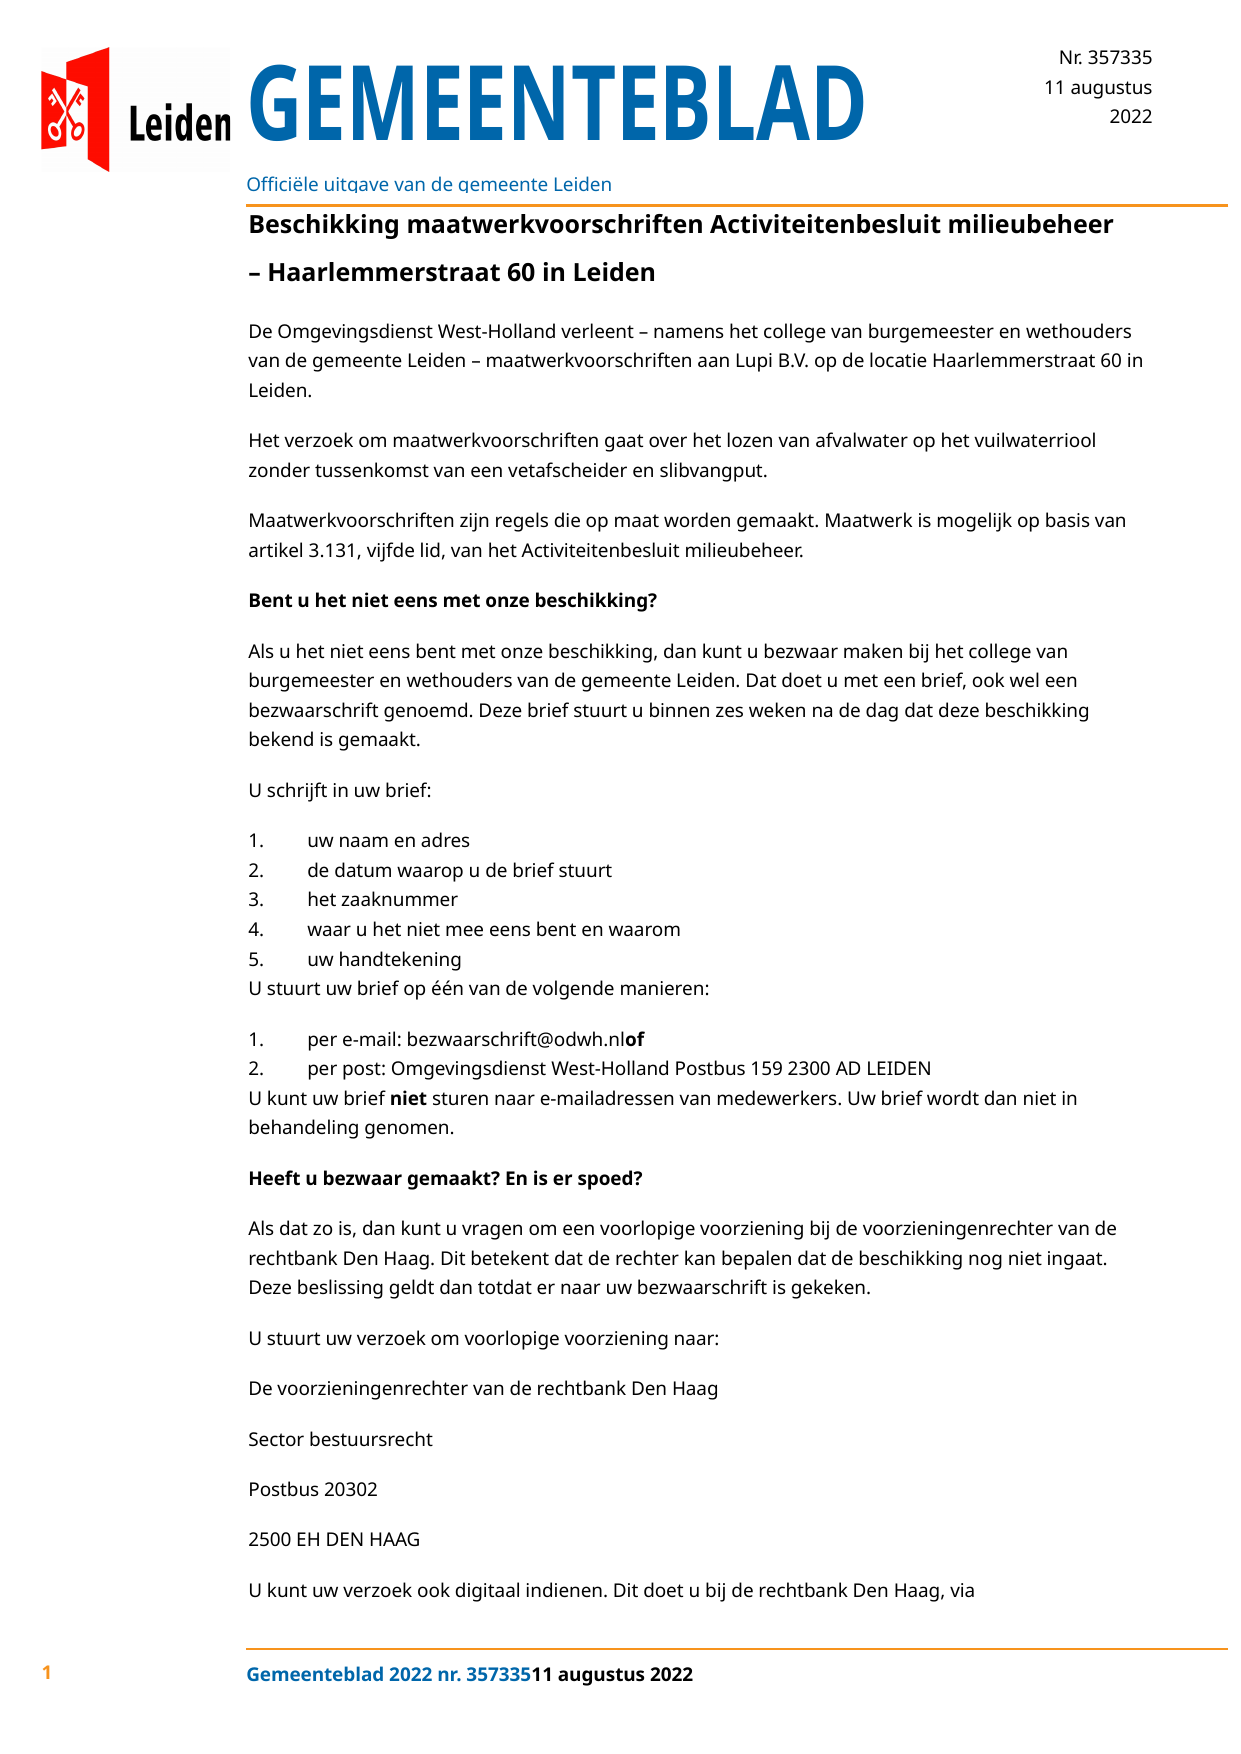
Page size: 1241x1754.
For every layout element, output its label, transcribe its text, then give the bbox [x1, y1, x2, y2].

text De voorzieningenrechter van de rechtbank Den Haag [248, 1375, 1152, 1401]
list waar u het niet mee eens bent en waarom [248, 916, 1152, 942]
text Als dat zo is, dan kunt u vragen om een voorlopige voorziening bij de voorzieningenrechter van de rechtbank Den Haag. Dit betekent dat de rechter kan bepalen dat de beschikking nog niet ingaat. Deze beslissing geldt dan totdat er naar uw bezwaarschrift is gekeken. [248, 1215, 1152, 1300]
text De Omgevingsdienst West-Holland verleent – namens het college van burgemeester en wethouders van de gemeente Leiden – maatwerkvoorschriften aan Lupi B.V. op de locatie Haarlemmerstraat 60 in Leiden. [248, 318, 1152, 403]
text Beschikking maatwerkvoorschriften Activiteitenbesluit milieubeheer – Haarlemmerstraat 60 in Leiden [248, 207, 1152, 288]
text Als u het niet eens bent met onze beschikking, dan kunt u bezwaar maken bij het college van burgemeester en wethouders van de gemeente Leiden. Dat doet u met een brief, ook wel een bezwaarschrift genoemd. Deze brief stuurt u binnen zes weken na de dag dat deze beschikking bekend is gemaakt. [248, 638, 1152, 752]
text U stuurt uw brief op één van de volgende manieren: [248, 975, 1152, 1001]
text U kunt uw brief niet sturen naar e-mailadressen van medewerkers. Uw brief wordt dan niet in behandeling genomen. [248, 1085, 1152, 1140]
text Het verzoek om maatwerkvoorschriften gaat over het lozen van afvalwater op het vuilwaterriool zonder tussenkomst van een vetafscheider en slibvangput. [248, 427, 1152, 483]
text 2500 EH DEN HAAG [248, 1527, 1152, 1552]
text U kunt uw verzoek ook digitaal indienen. Dit doet u bij de rechtbank Den Haag, via [248, 1577, 1152, 1603]
list per e-mail: bezwaarschrift@odwh.nlof [248, 1026, 1152, 1052]
picture [41, 47, 231, 172]
text U stuurt uw verzoek om voorlopige voorziening naar: [248, 1325, 1152, 1351]
text Maatwerkvoorschriften zijn regels die op maat worden gemaakt. Maatwerk is mogelijk op basis van artikel 3.131, vijfde lid, van het Activiteitenbesluit milieubeheer. [248, 507, 1152, 563]
text Postbus 20302 [248, 1476, 1152, 1502]
text Bent u het niet eens met onze beschikking? [248, 587, 1152, 613]
list uw naam en adres [248, 827, 1152, 853]
text Sector bestuursrecht [248, 1426, 1152, 1452]
text Heeft u bezwaar gemaakt? En is er spoed? [248, 1165, 1152, 1191]
list de datum waarop u de brief stuurt [248, 857, 1152, 883]
list uw handtekening [248, 946, 1152, 972]
text U schrijft in uw brief: [248, 777, 1152, 803]
list per post: Omgevingsdienst West-Holland Postbus 159 2300 AD LEIDEN [248, 1055, 1152, 1081]
list het zaaknummer [248, 887, 1152, 912]
